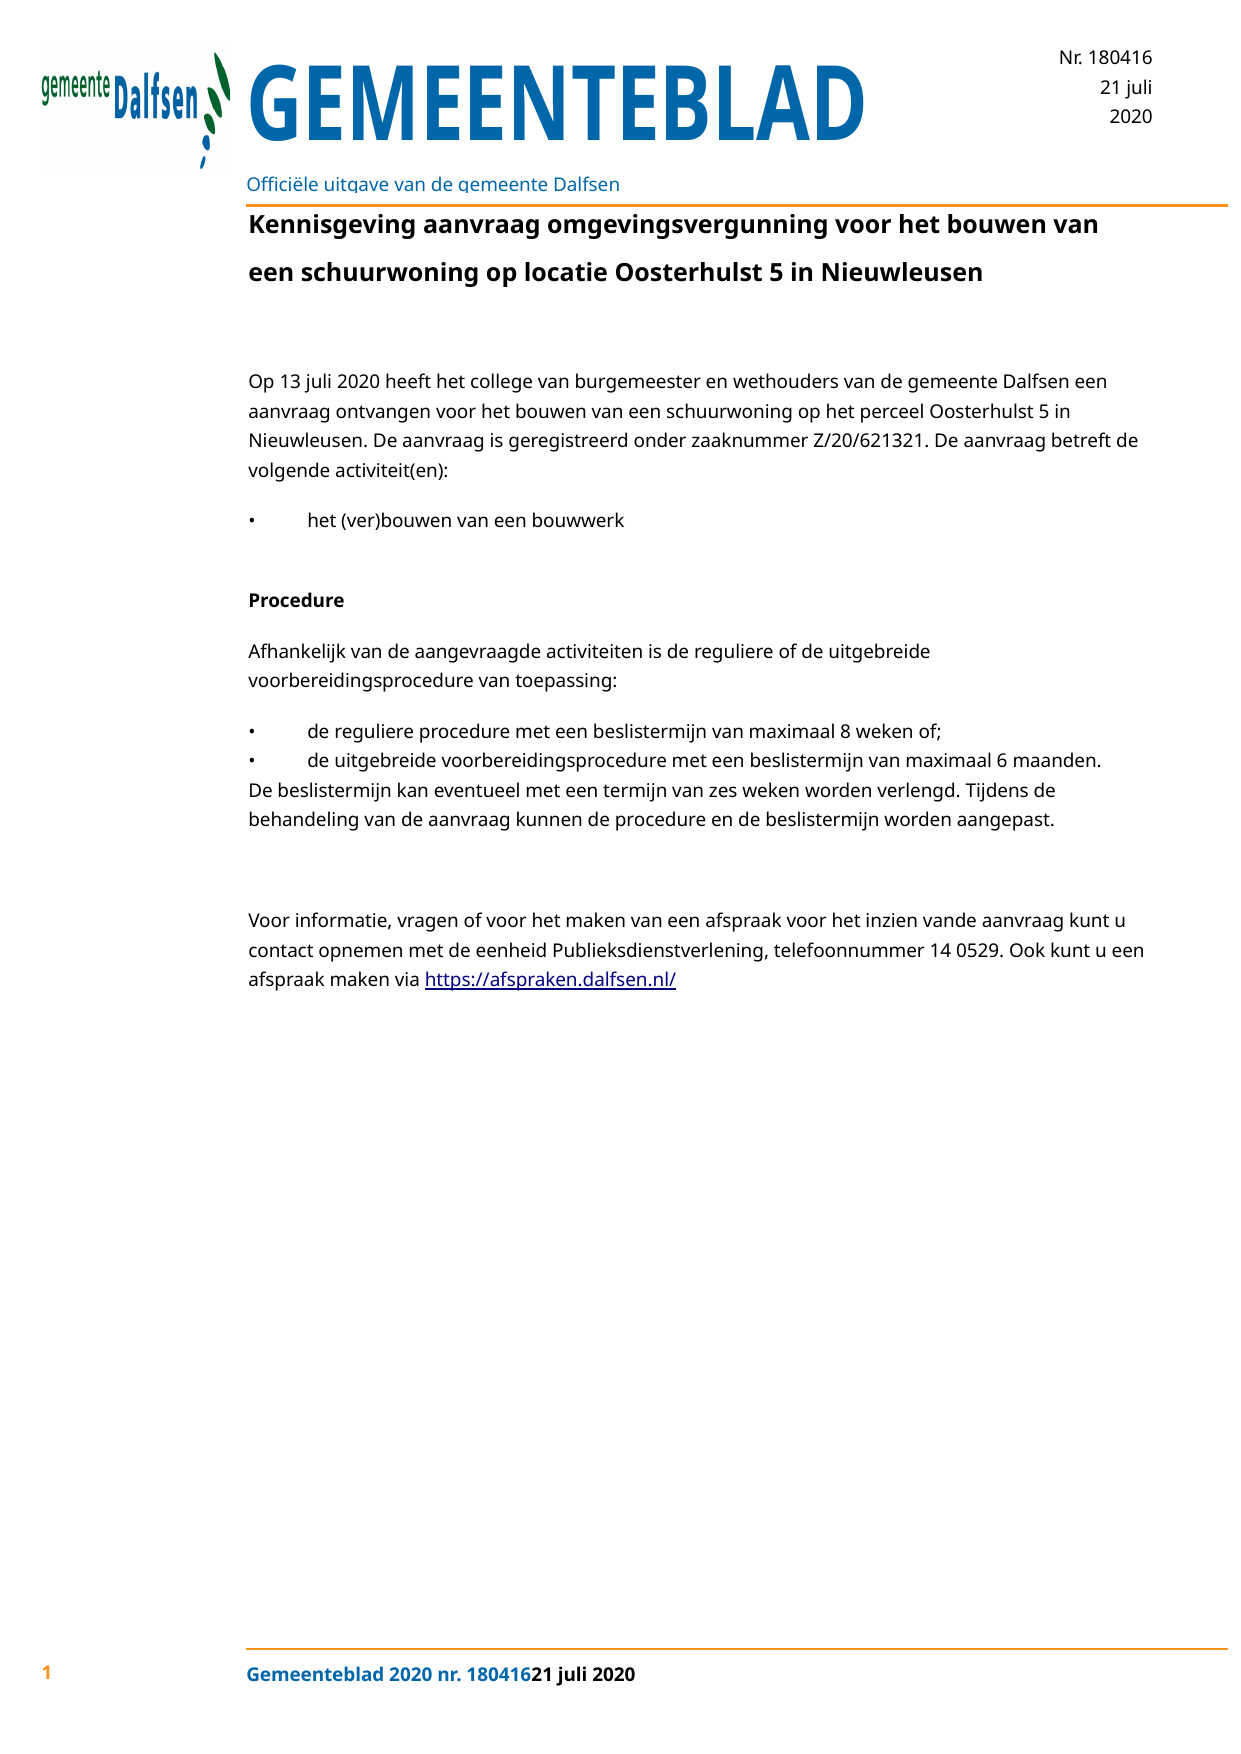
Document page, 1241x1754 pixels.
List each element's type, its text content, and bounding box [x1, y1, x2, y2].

list de uitgebreide voorbereidingsprocedure met een beslistermijn van maximaal 6 maanden. [248, 747, 1152, 773]
text Kennisgeving aanvraag omgevingsvergunning voor het bouwen van een schuurwoning op locatie Oosterhulst 5 in Nieuwleusen [248, 207, 1152, 288]
picture [41, 47, 231, 172]
list de reguliere procedure met een beslistermijn van maximaal 8 weken of; [248, 718, 1152, 744]
list het (ver)bouwen van een bouwwerk [248, 507, 1152, 533]
text Procedure [248, 587, 1152, 613]
text Afhankelijk van de aangevraagde activiteiten is de reguliere of de uitgebreide voorbereidingsprocedure van toepassing: [248, 638, 1152, 693]
text De beslistermijn kan eventueel met een termijn van zes weken worden verlengd. Tijdens de behandeling van de aanvraag kunnen de procedure en de beslistermijn worden aangepast. [248, 777, 1152, 832]
text Voor informatie, vragen of voor het maken van een afspraak voor het inzien vande aanvraag kunt u contact opnemen met de eenheid Publieksdienstverlening, telefoonnummer 14 0529. Ook kunt u een afspraak maken via https://afspraken.dalfsen.nl/ [248, 907, 1152, 992]
text Op 13 juli 2020 heeft het college van burgemeester en wethouders van de gemeente Dalfsen een aanvraag ontvangen voor het bouwen van een schuurwoning op het perceel Oosterhulst 5 in Nieuwleusen. De aanvraag is geregistreerd onder zaaknummer Z/20/621321. De aanvraag betreft de volgende activiteit(en): [248, 368, 1152, 483]
